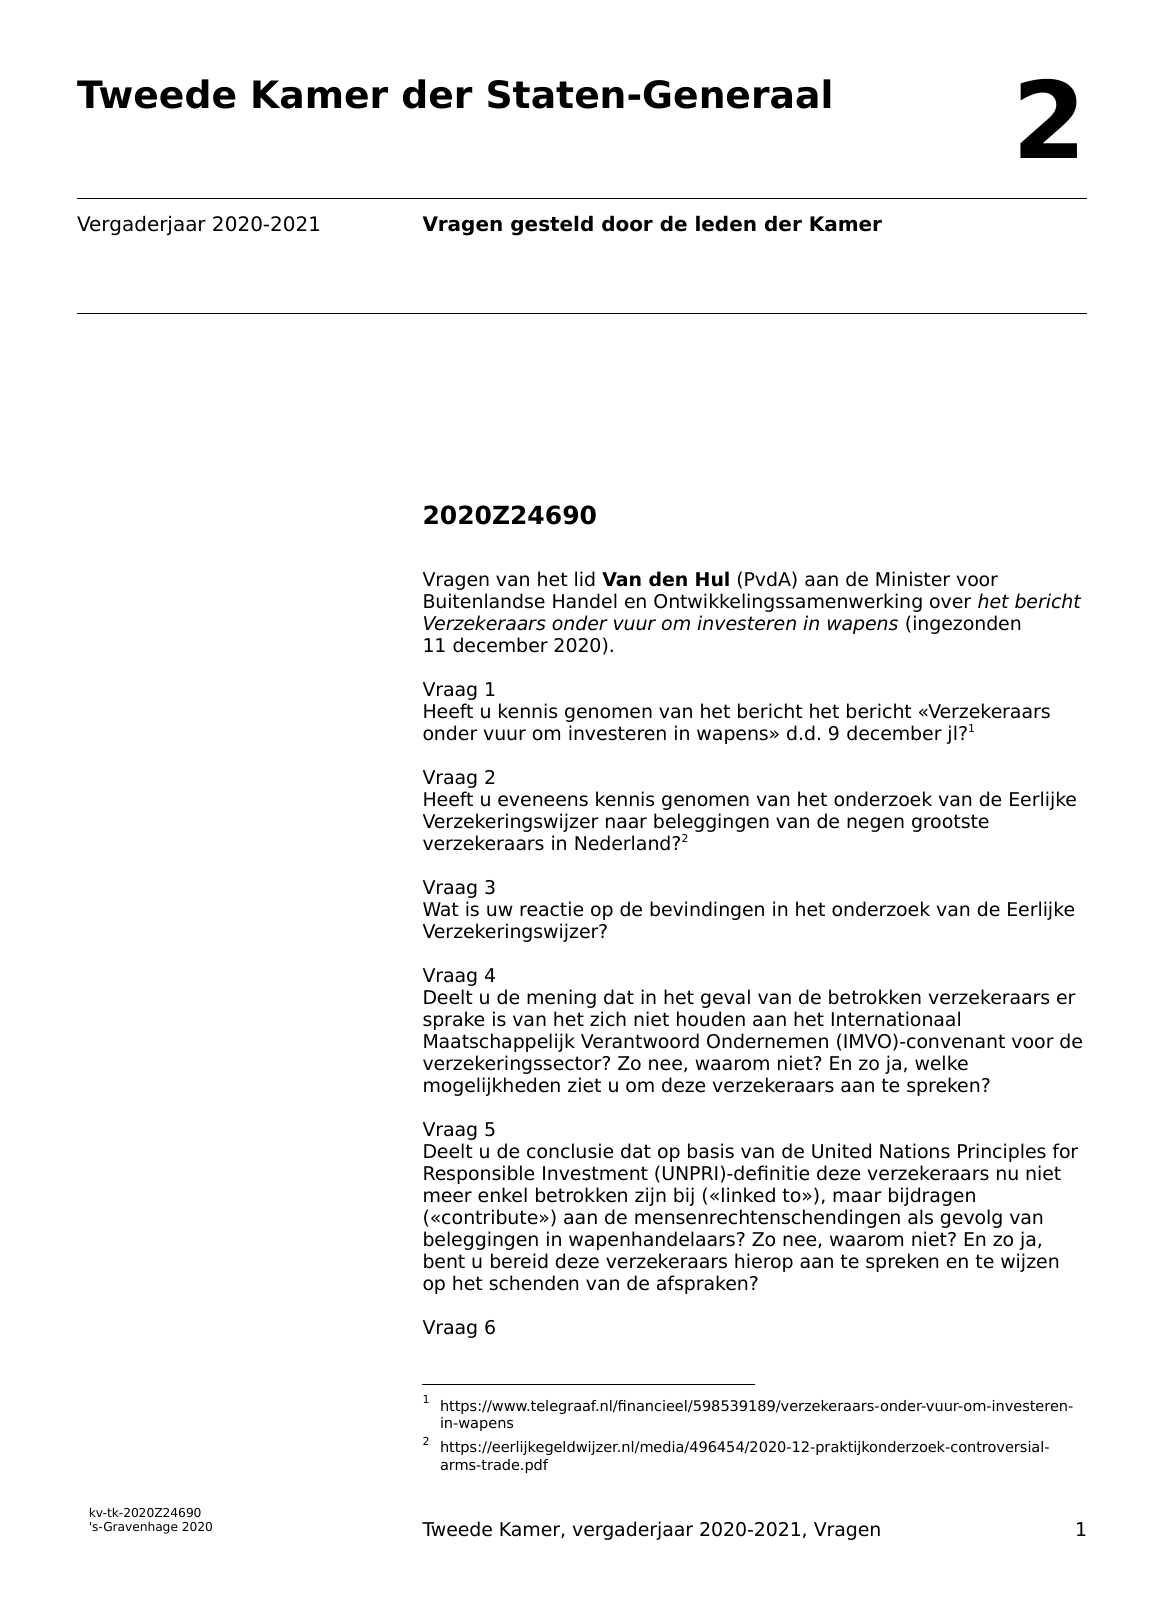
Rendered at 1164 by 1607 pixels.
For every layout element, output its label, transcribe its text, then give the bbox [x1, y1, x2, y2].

text Deelt u de conclusie dat op basis van de United Nations Principles for Responsible Investment (UNPRI)-definitie deze verzekeraars nu niet meer enkel betrokken zijn bij («linked to»), maar bijdragen («contribute») aan de mensenrechtenschendingen als gevolg van beleggingen in wapenhandelaars? Zo nee, waarom niet? En zo ja, bent u bereid deze verzekeraars hierop aan te spreken en te wijzen op het schenden van de afspraken? [422, 1141, 1087, 1295]
text Heeft u kennis genomen van het bericht het bericht «Verzekeraars onder vuur om investeren in wapens» d.d. 9 december jl? [422, 701, 1087, 745]
text 's-Gravenhage 2020 [88, 1520, 323, 1534]
text Vragen van het lid Van den Hul (PvdA) aan de Minister voor Buitenlandse Handel en Ontwikkelingssamenwerking over het bericht Verzekeraars onder vuur om investeren in wapens (ingezonden 11 december 2020). [422, 569, 1087, 657]
text Wat is uw reactie op de bevindingen in het onderzoek van de Eerlijke Verzekeringswijzer? [422, 899, 1087, 943]
text Vraag 3 [422, 877, 1087, 899]
text Vraag 1 [422, 679, 1087, 701]
text Deelt u de mening dat in het geval van de betrokken verzekeraars er sprake is van het zich niet houden aan het Internationaal Maatschappelijk Verantwoord Ondernemen (IMVO)-convenant voor de verzekeringssector? Zo nee, waarom niet? En zo ja, welke mogelijkheden ziet u om deze verzekeraars aan te spreken? [422, 987, 1087, 1097]
table_header Tweede Kamer der Staten-Generaal [77, 59, 886, 198]
text https://eerlijkegeldwijzer.nl/media/496454/2020-12-praktijkonderzoek-controversial-arms-trade.pdf [422, 1435, 1087, 1474]
table_header 2 [886, 59, 1087, 198]
text kv-tk-2020Z24690 [88, 1506, 323, 1520]
text Vraag 5 [422, 1119, 1087, 1141]
text Vraag 2 [422, 767, 1087, 789]
text https://www.telegraaf.nl/financieel/598539189/verzekeraars-onder-vuur-om-investeren-in-wapens [422, 1393, 1087, 1432]
text Vraag 4 [422, 965, 1087, 987]
text Vraag 6 [422, 1317, 1087, 1339]
table_cell Vergaderjaar 2020-2021 [77, 199, 422, 313]
table_cell Vragen gesteld door de leden der Kamer [422, 199, 1087, 313]
text Heeft u eveneens kennis genomen van het onderzoek van de Eerlijke Verzekeringswijzer naar beleggingen van de negen grootste verzekeraars in Nederland? [422, 789, 1087, 855]
text 2020Z24690 [422, 501, 1087, 531]
